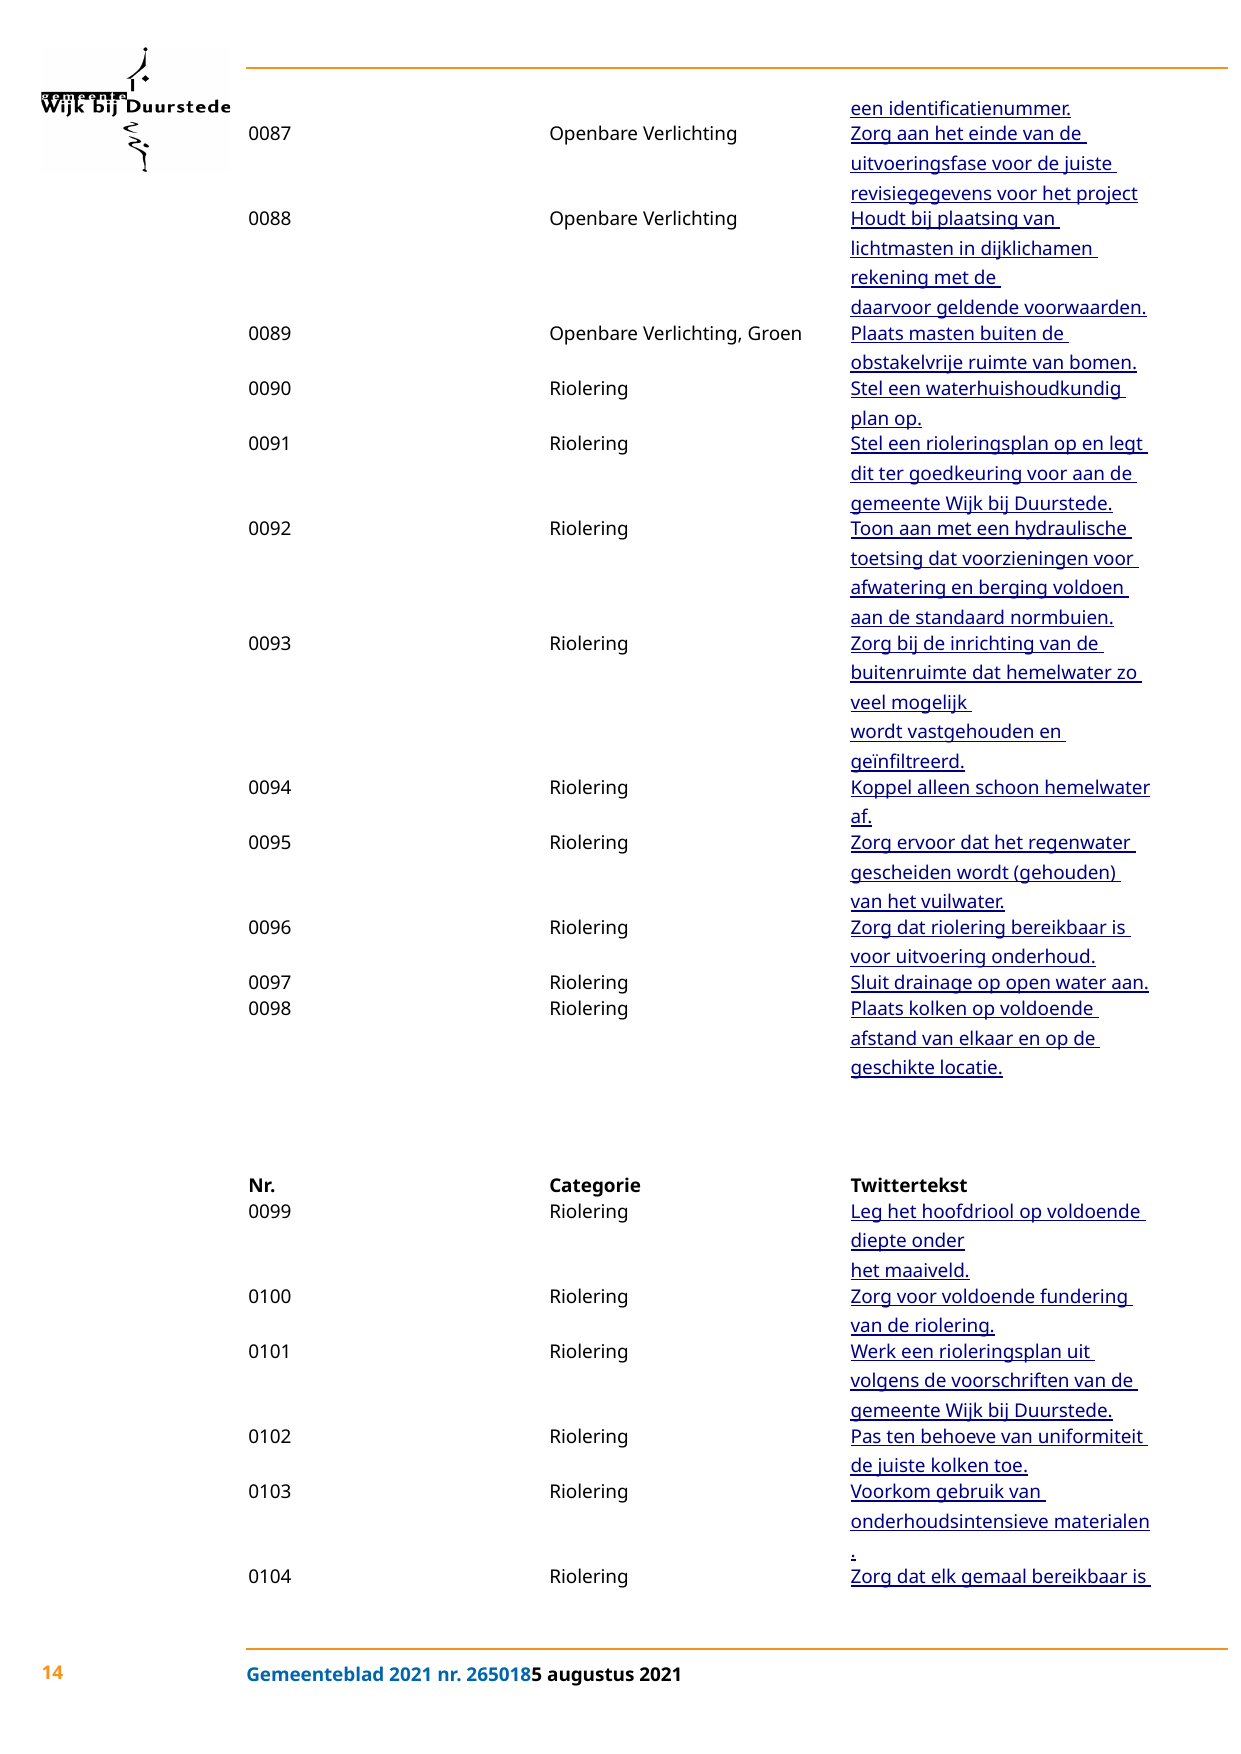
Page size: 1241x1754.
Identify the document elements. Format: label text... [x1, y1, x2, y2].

table_cell 0093 [248, 630, 549, 774]
table_cell Riolering [549, 515, 850, 630]
table_cell 0103 [248, 1478, 549, 1563]
table_cell Zorg dat elk gemaal bereikbaar is [850, 1563, 1152, 1589]
table_cell Riolering [549, 375, 850, 431]
table_cell Riolering [549, 774, 850, 829]
table_header Nr. [248, 1172, 549, 1198]
table_cell 0092 [248, 515, 549, 630]
table_cell Werk een rioleringsplan uit volgens de voorschriften van de gemeente Wijk bij Duurstede. [850, 1338, 1152, 1423]
table_cell Riolering [549, 995, 850, 1080]
table_cell Zorg dat riolering bereikbaar is voor uitvoering onderhoud. [850, 914, 1152, 969]
table_cell Riolering [549, 431, 850, 515]
table_header Twittertekst [850, 1172, 1152, 1198]
table_cell Riolering [549, 630, 850, 774]
table_header Categorie [549, 1172, 850, 1198]
table_cell Zorg bij de inrichting van de buitenruimte dat hemelwater zo veel mogelijk wordt vastgehouden en geïnfiltreerd. [850, 630, 1152, 774]
table_cell Stel een waterhuishoudkundig plan op. [850, 375, 1152, 431]
table_cell Stel een rioleringsplan op en legt dit ter goedkeuring voor aan de gemeente Wijk bij Duurstede. [850, 431, 1152, 515]
table_cell Riolering [549, 914, 850, 969]
table_cell 0098 [248, 995, 549, 1080]
table_cell Plaats kolken op voldoende afstand van elkaar en op de geschikte locatie. [850, 995, 1152, 1080]
table_cell Pas ten behoeve van uniformiteit de juiste kolken toe. [850, 1423, 1152, 1478]
table_cell een identificatienummer. [850, 95, 1152, 121]
picture [41, 47, 231, 172]
table_cell Zorg voor voldoende fundering van de riolering. [850, 1283, 1152, 1338]
table_cell 0087 [248, 121, 549, 205]
table_cell Toon aan met een hydraulische toetsing dat voorzieningen voor afwatering en berging voldoen aan de standaard normbuien. [850, 515, 1152, 630]
table_cell 0090 [248, 375, 549, 431]
table_cell 0096 [248, 914, 549, 969]
table_cell 0099 [248, 1198, 549, 1283]
table_cell 0089 [248, 320, 549, 375]
table_cell 0101 [248, 1338, 549, 1423]
table_cell Riolering [549, 970, 850, 995]
table_cell 0100 [248, 1283, 549, 1338]
table_cell Zorg aan het einde van de uitvoeringsfase voor de juiste revisiegegevens voor het project [850, 121, 1152, 205]
table_cell Riolering [549, 1283, 850, 1338]
table_cell Riolering [549, 1198, 850, 1283]
table_cell Plaats masten buiten de obstakelvrije ruimte van bomen. [850, 320, 1152, 375]
table_cell Voorkom gebruik van onderhoudsintensieve materialen. [850, 1478, 1152, 1563]
table_cell Openbare Verlichting [549, 205, 850, 320]
table_cell Sluit drainage op open water aan. [850, 970, 1152, 995]
table_cell Riolering [549, 1563, 850, 1589]
table_cell 0094 [248, 774, 549, 829]
table_cell [248, 95, 549, 121]
table_cell Leg het hoofdriool op voldoende diepte onder het maaiveld. [850, 1198, 1152, 1283]
table_cell Koppel alleen schoon hemelwater af. [850, 774, 1152, 829]
table_cell Openbare Verlichting [549, 121, 850, 205]
table_cell Houdt bij plaatsing van lichtmasten in dijklichamen rekening met de daarvoor geldende voorwaarden. [850, 205, 1152, 320]
table_cell Riolering [549, 1423, 850, 1478]
table_cell Riolering [549, 1338, 850, 1423]
table_cell Zorg ervoor dat het regenwater gescheiden wordt (gehouden) van het vuilwater. [850, 829, 1152, 914]
table_cell Riolering [549, 829, 850, 914]
table_cell [549, 95, 850, 121]
table_cell 0095 [248, 829, 549, 914]
table_cell Riolering [549, 1478, 850, 1563]
table_cell 0102 [248, 1423, 549, 1478]
table_cell Openbare Verlichting, Groen [549, 320, 850, 375]
table_cell 0088 [248, 205, 549, 320]
table_cell 0104 [248, 1563, 549, 1589]
table_cell 0097 [248, 970, 549, 995]
table_cell 0091 [248, 431, 549, 515]
